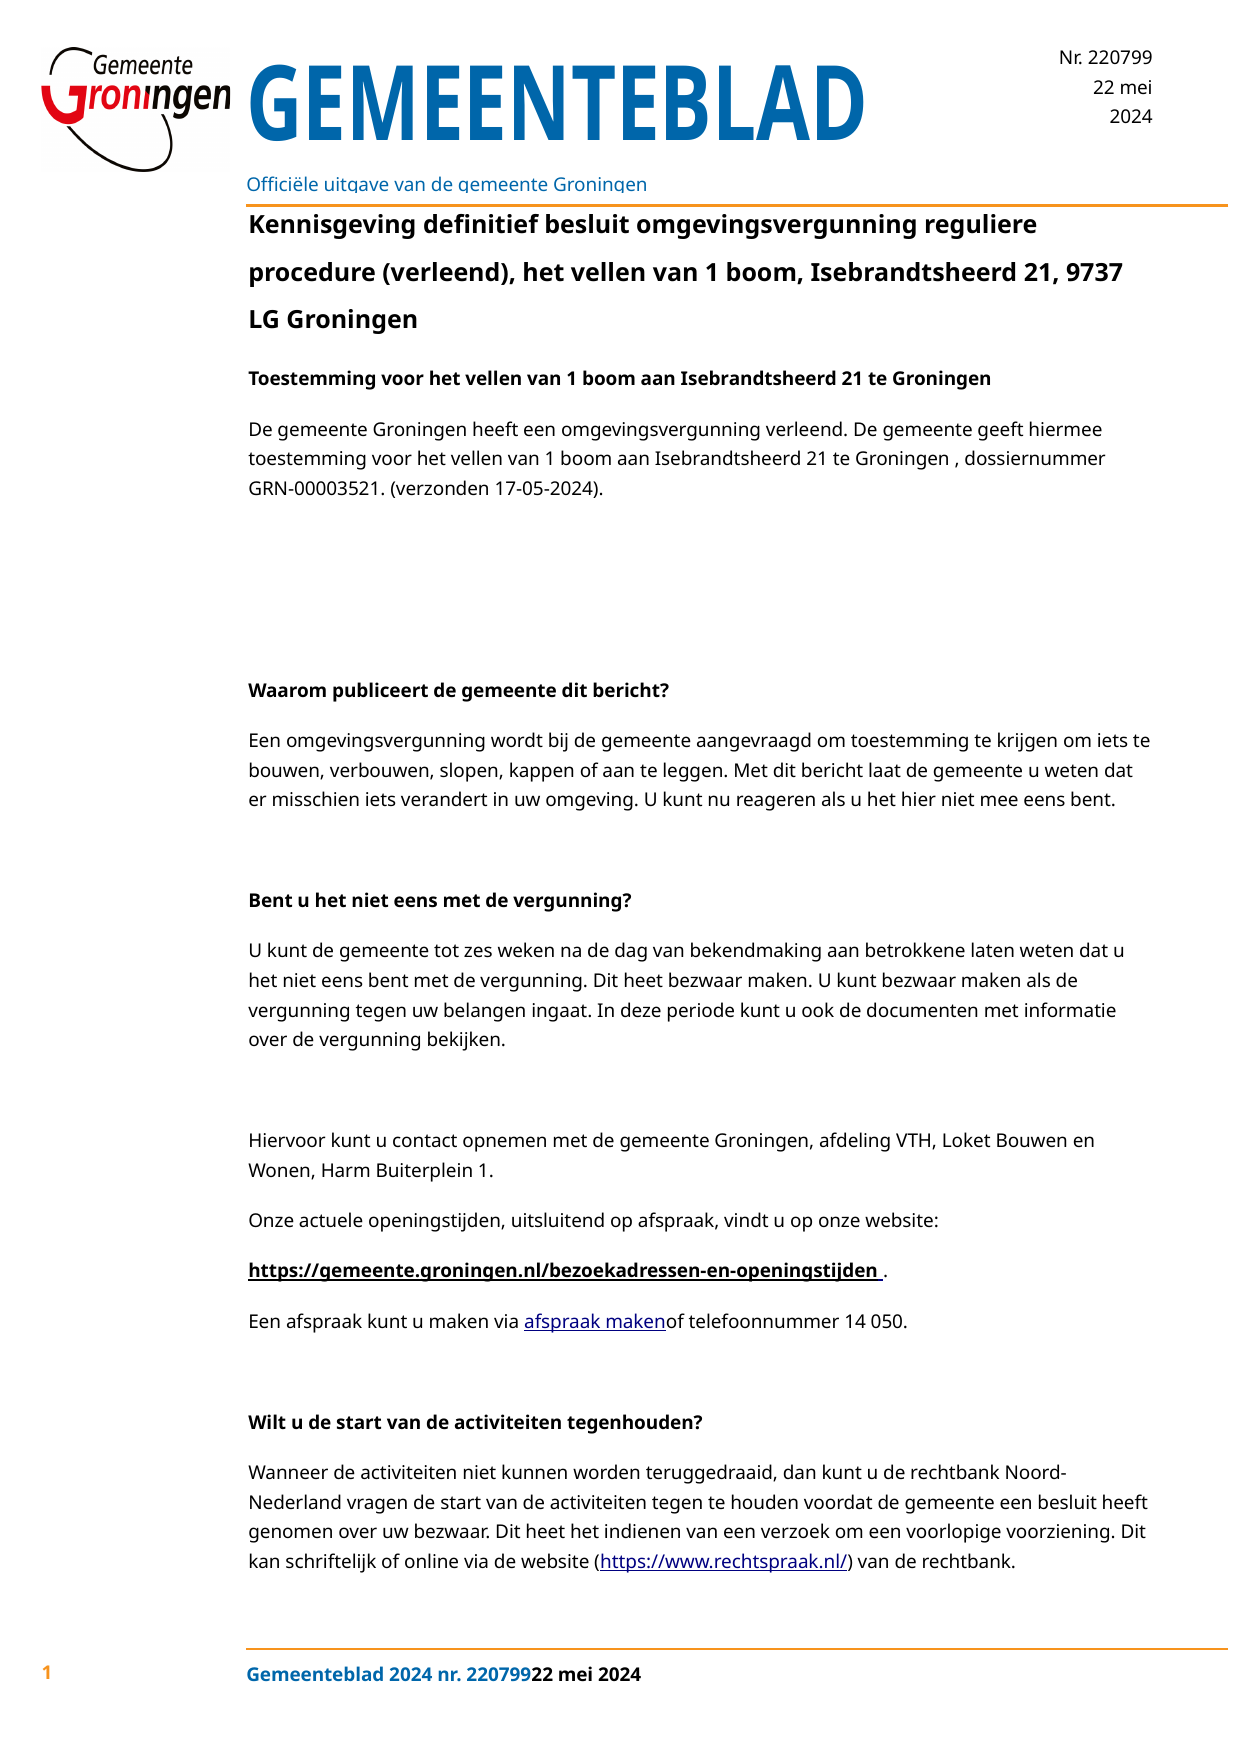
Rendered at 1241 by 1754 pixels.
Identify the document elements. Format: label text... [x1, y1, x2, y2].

text Bent u het niet eens met de vergunning? [248, 887, 1152, 913]
picture [41, 47, 231, 172]
text Toestemming voor het vellen van 1 boom aan Isebrandtsheerd 21 te Groningen [248, 366, 1152, 391]
text Hiervoor kunt u contact opnemen met de gemeente Groningen, afdeling VTH, Loket Bouwen en Wonen, Harm Buiterplein 1. [248, 1127, 1152, 1182]
text Kennisgeving definitief besluit omgevingsvergunning reguliere procedure (verleend), het vellen van 1 boom, Isebrandtsheerd 21, 9737 LG Groningen [248, 207, 1152, 336]
text De gemeente Groningen heeft een omgevingsvergunning verleend. De gemeente geeft hiermee toestemming voor het vellen van 1 boom aan Isebrandtsheerd 21 te Groningen , dossiernummer GRN-00003521. (verzonden 17-05-2024). [248, 416, 1152, 501]
text Een omgevingsvergunning wordt bij de gemeente aangevraagd om toestemming te krijgen om iets te bouwen, verbouwen, slopen, kappen of aan te leggen. Met dit bericht laat de gemeente u weten dat er misschien iets verandert in uw omgeving. U kunt nu reageren als u het hier niet mee eens bent. [248, 727, 1152, 812]
text Wanneer de activiteiten niet kunnen worden teruggedraaid, dan kunt u de rechtbank Noord-Nederland vragen de start van de activiteiten tegen te houden voordat de gemeente een besluit heeft genomen over uw bezwaar. Dit heet het indienen van een verzoek om een voorlopige voorziening. Dit kan schriftelijk of online via de website (https://www.rechtspraak.nl/) van de rechtbank. [248, 1459, 1152, 1574]
text Een afspraak kunt u maken via afspraak makenof telefoonnummer 14 050. [248, 1308, 1152, 1334]
text U kunt de gemeente tot zes weken na de dag van bekendmaking aan betrokkene laten weten dat u het niet eens bent met de vergunning. Dit heet bezwaar maken. U kunt bezwaar maken als de vergunning tegen uw belangen ingaat. In deze periode kunt u ook de documenten met informatie over de vergunning bekijken. [248, 938, 1152, 1052]
text Onze actuele openingstijden, uitsluitend op afspraak, vindt u op onze website: [248, 1207, 1152, 1233]
text https://gemeente.groningen.nl/bezoekadressen-en-openingstijden . [248, 1258, 1152, 1283]
text Waarom publiceert de gemeente dit bericht? [248, 677, 1152, 702]
text Wilt u de start van de activiteiten tegenhouden? [248, 1409, 1152, 1434]
